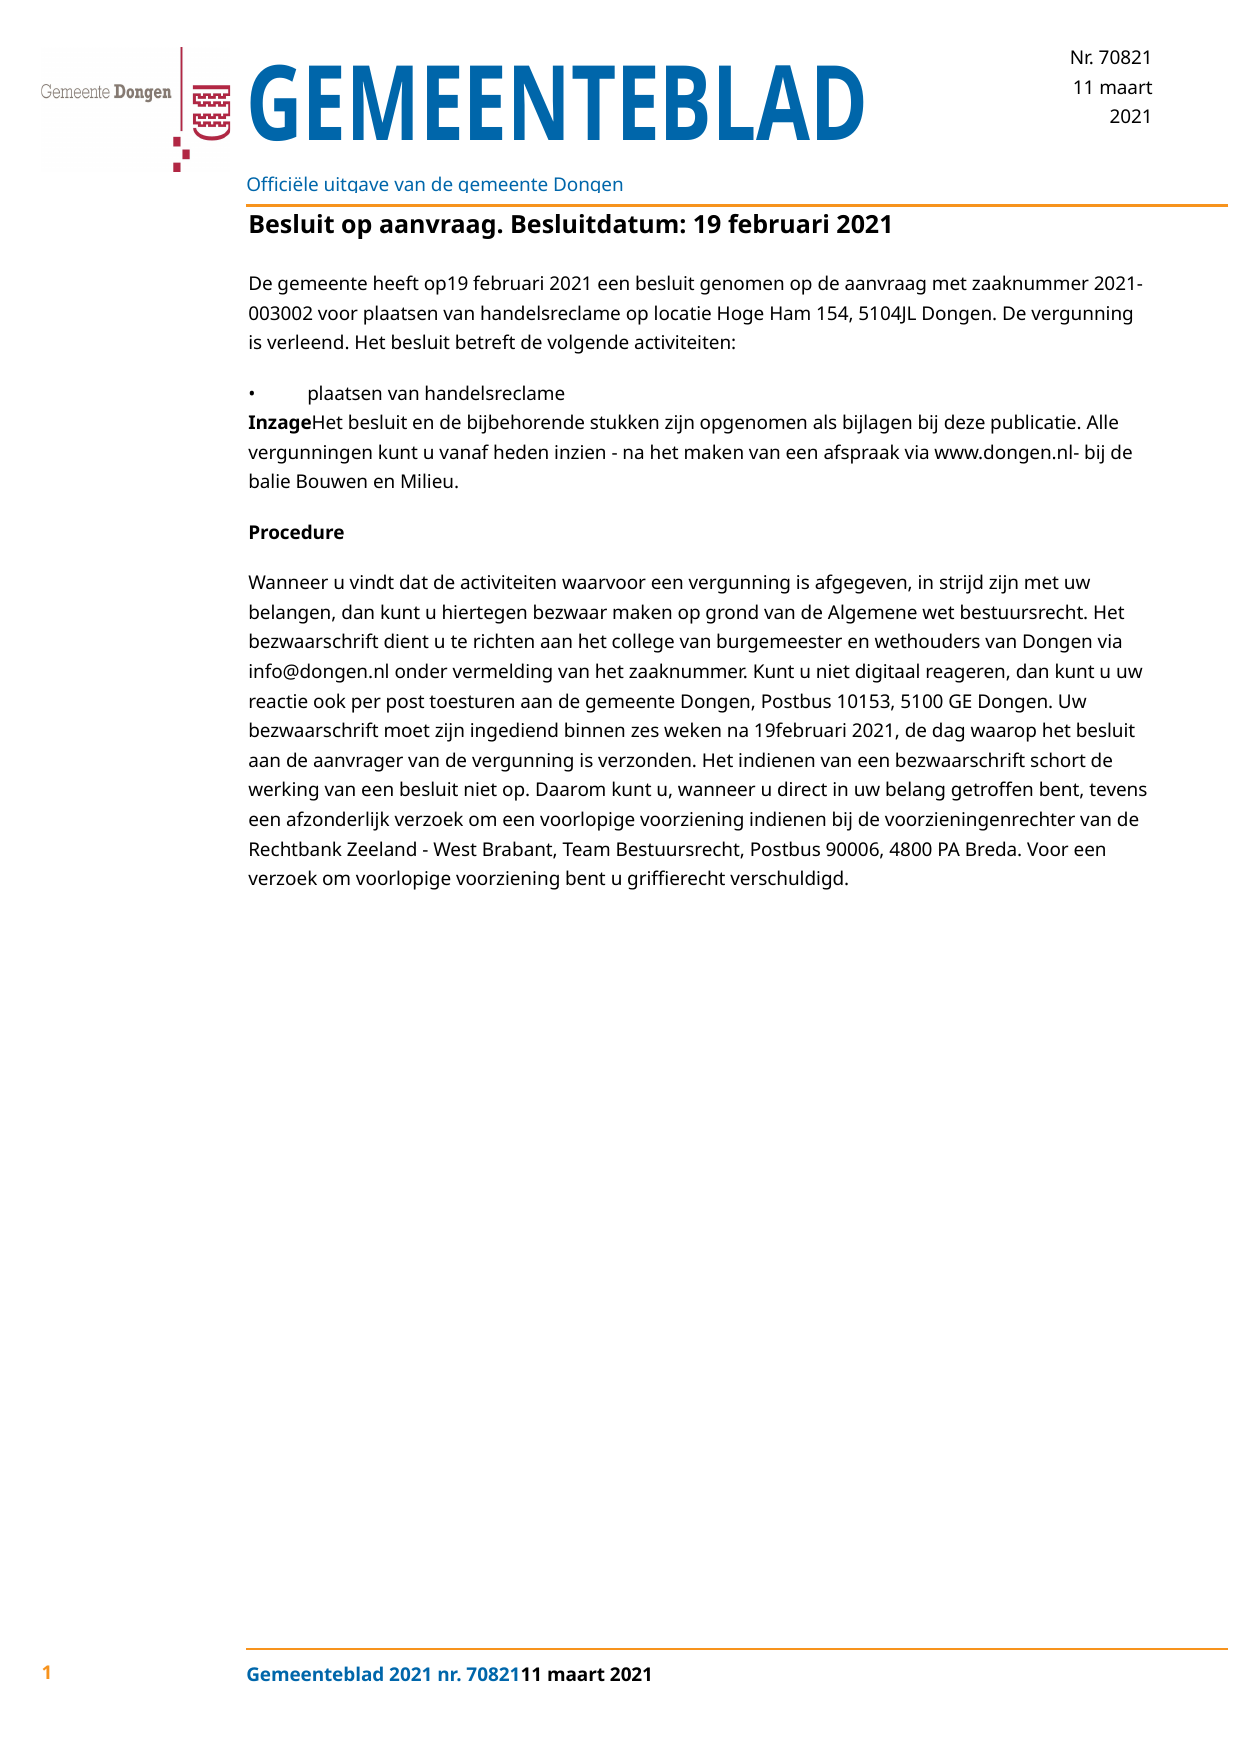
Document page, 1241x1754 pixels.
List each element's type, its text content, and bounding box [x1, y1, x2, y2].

list plaatsen van handelsreclame [248, 380, 1152, 406]
text InzageHet besluit en de bijbehorende stukken zijn opgenomen als bijlagen bij deze publicatie. Alle vergunningen kunt u vanaf heden inzien - na het maken van een afspraak via www.dongen.nl- bij de balie Bouwen en Milieu. [248, 409, 1152, 494]
text Procedure [248, 519, 1152, 545]
text De gemeente heeft op19 februari 2021 een besluit genomen op de aanvraag met zaaknummer 2021-003002 voor plaatsen van handelsreclame op locatie Hoge Ham 154, 5104JL Dongen. De vergunning is verleend. Het besluit betreft de volgende activiteiten: [248, 270, 1152, 355]
picture [41, 47, 231, 172]
text Besluit op aanvraag. Besluitdatum: 19 februari 2021 [248, 207, 1152, 241]
text Wanneer u vindt dat de activiteiten waarvoor een vergunning is afgegeven, in strijd zijn met uw belangen, dan kunt u hiertegen bezwaar maken op grond van de Algemene wet bestuursrecht. Het bezwaarschrift dient u te richten aan het college van burgemeester en wethouders van Dongen via info@dongen.nl onder vermelding van het zaaknummer. Kunt u niet digitaal reageren, dan kunt u uw reactie ook per post toesturen aan de gemeente Dongen, Postbus 10153, 5100 GE Dongen. Uw bezwaarschrift moet zijn ingediend binnen zes weken na 19februari 2021, de dag waarop het besluit aan de aanvrager van de vergunning is verzonden. Het indienen van een bezwaarschrift schort de werking van een besluit niet op. Daarom kunt u, wanneer u direct in uw belang getroffen bent, tevens een afzonderlijk verzoek om een voorlopige voorziening indienen bij de voorzieningenrechter van de Rechtbank Zeeland - West Brabant, Team Bestuursrecht, Postbus 90006, 4800 PA Breda. Voor een verzoek om voorlopige voorziening bent u griffierecht verschuldigd. [248, 569, 1152, 891]
